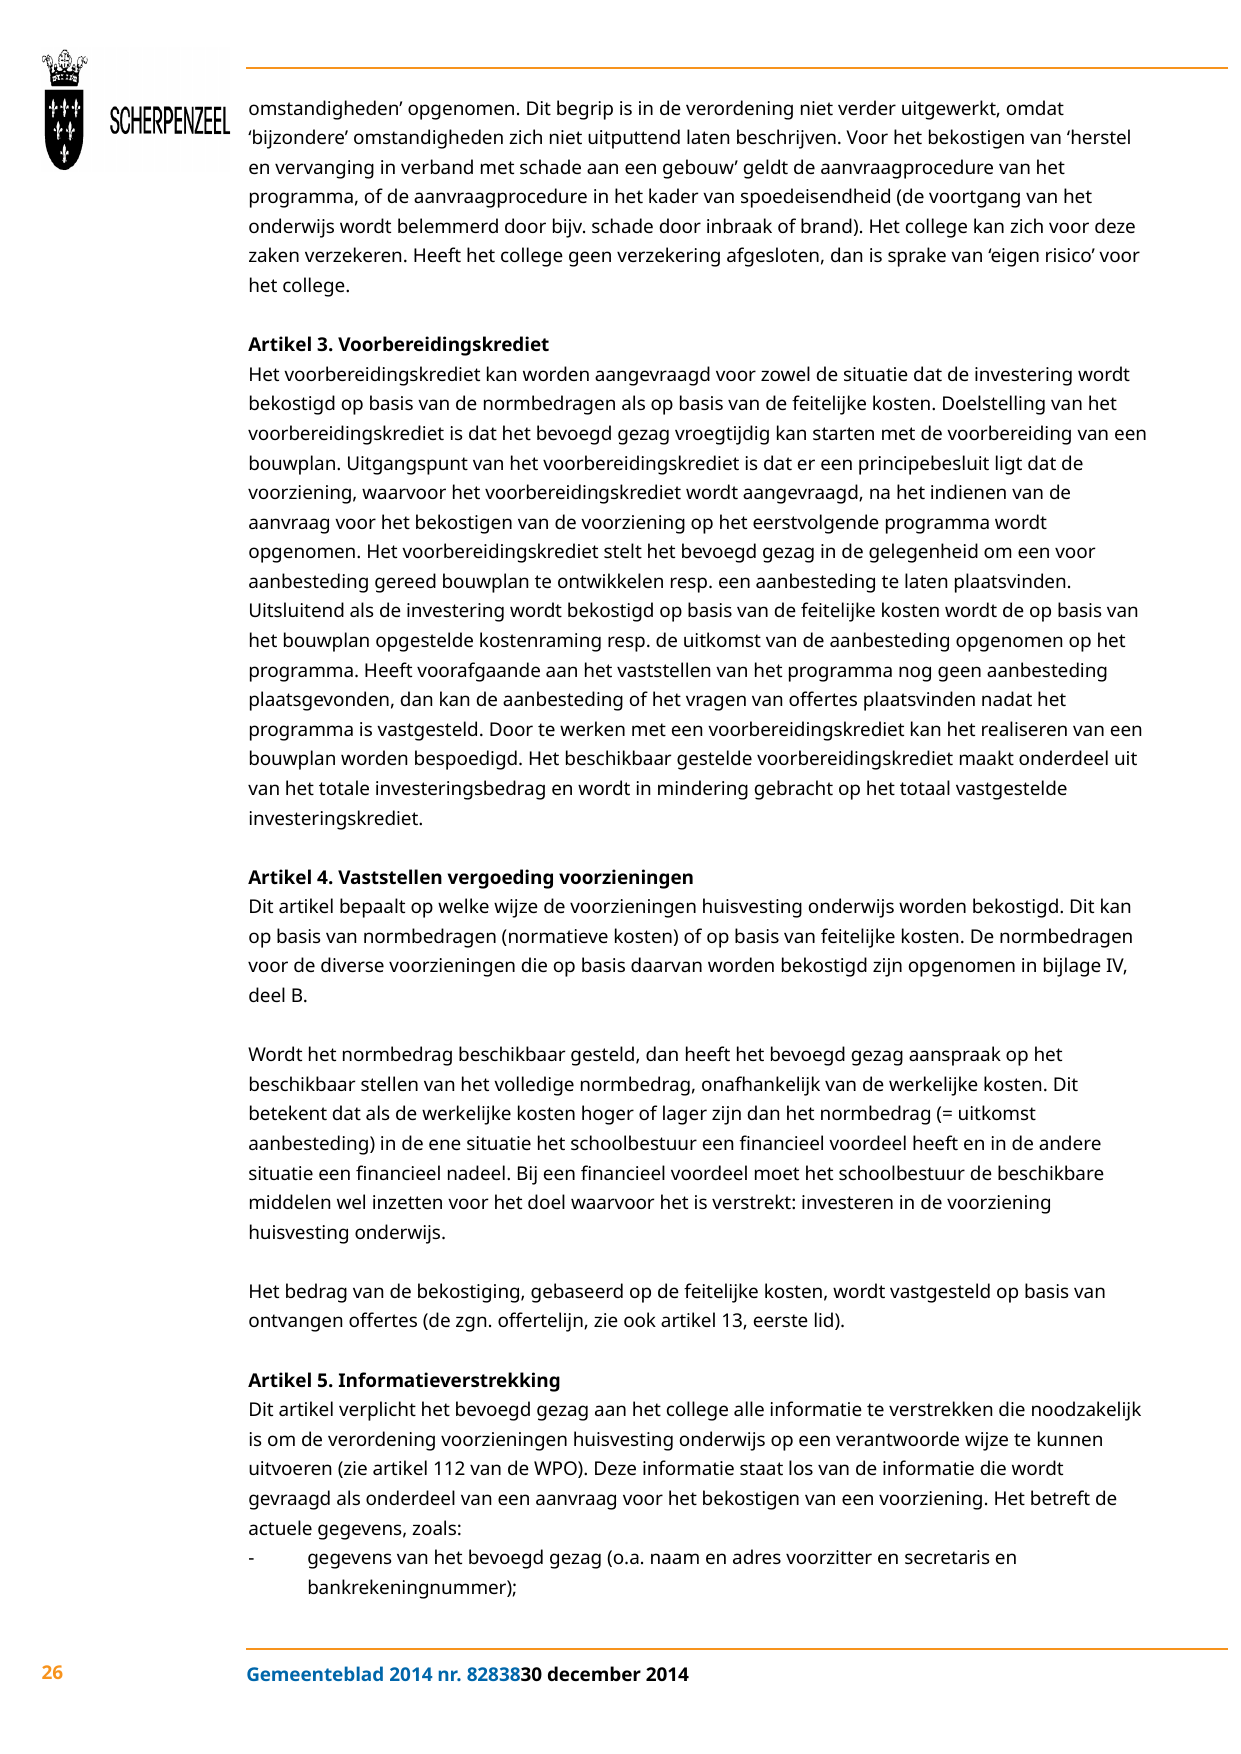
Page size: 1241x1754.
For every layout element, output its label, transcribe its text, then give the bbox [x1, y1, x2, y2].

text Het voorbereidingskrediet kan worden aangevraagd voor zowel de situatie dat de investering wordt bekostigd op basis van de normbedragen als op basis van de feitelijke kosten. Doelstelling van het voorbereidingskrediet is dat het bevoegd gezag vroegtijdig kan starten met de voorbereiding van een bouwplan. Uitgangspunt van het voorbereidingskrediet is dat er een principebesluit ligt dat de voorziening, waarvoor het voorbereidingskrediet wordt aangevraagd, na het indienen van de aanvraag voor het bekostigen van de voorziening op het eerstvolgende programma wordt opgenomen. Het voorbereidingskrediet stelt het bevoegd gezag in de gelegenheid om een voor aanbesteding gereed bouwplan te ontwikkelen resp. een aanbesteding te laten plaatsvinden. Uitsluitend als de investering wordt bekostigd op basis van de feitelijke kosten wordt de op basis van het bouwplan opgestelde kostenraming resp. de uitkomst van de aanbesteding opgenomen op het programma. Heeft voorafgaande aan het vaststellen van het programma nog geen aanbesteding plaatsgevonden, dan kan de aanbesteding of het vragen van offertes plaatsvinden nadat het programma is vastgesteld. Door te werken met een voorbereidingskrediet kan het realiseren van een bouwplan worden bespoedigd. Het beschikbaar gestelde voorbereidingskrediet maakt onderdeel uit van het totale investeringsbedrag en wordt in mindering gebracht op het totaal vastgestelde investeringskrediet. [248, 361, 1152, 831]
text Artikel 4. Vaststellen vergoeding voorzieningen [248, 864, 1152, 890]
text Wordt het normbedrag beschikbaar gesteld, dan heeft het bevoegd gezag aanspraak op het beschikbaar stellen van het volledige normbedrag, onafhankelijk van de werkelijke kosten. Dit betekent dat als de werkelijke kosten hoger of lager zijn dan het normbedrag (= uitkomst aanbesteding) in de ene situatie het schoolbestuur een financieel voordeel heeft en in de andere situatie een financieel nadeel. Bij een financieel voordeel moet het schoolbestuur de beschikbare middelen wel inzetten voor het doel waarvoor het is verstrekt: investeren in de voorziening huisvesting onderwijs. [248, 1041, 1152, 1245]
text Artikel 3. Voorbereidingskrediet [248, 331, 1152, 357]
text omstandigheden’ opgenomen. Dit begrip is in de verordening niet verder uitgewerkt, omdat ‘bijzondere’ omstandigheden zich niet uitputtend laten beschrijven. Voor het bekostigen van ‘herstel en vervanging in verband met schade aan een gebouw’ geldt de aanvraagprocedure van het programma, of de aanvraagprocedure in het kader van spoedeisendheid (de voortgang van het onderwijs wordt belemmerd door bijv. schade door inbraak of brand). Het college kan zich voor deze zaken verzekeren. Heeft het college geen verzekering afgesloten, dan is sprake van ‘eigen risico’ voor het college. [248, 95, 1152, 298]
list gegevens van het bevoegd gezag (o.a. naam en adres voorzitter en secretaris en bankrekeningnummer); [248, 1544, 1152, 1600]
text Artikel 5. Informatieverstrekking [248, 1367, 1152, 1393]
text Het bedrag van de bekostiging, gebaseerd op de feitelijke kosten, wordt vastgesteld op basis van ontvangen offertes (de zgn. offertelijn, zie ook artikel 13, eerste lid). [248, 1278, 1152, 1333]
text Dit artikel verplicht het bevoegd gezag aan het college alle informatie te verstrekken die noodzakelijk is om de verordening voorzieningen huisvesting onderwijs op een verantwoorde wijze te kunnen uitvoeren (zie artikel 112 van de WPO). Deze informatie staat los van de informatie die wordt gevraagd als onderdeel van een aanvraag voor het bekostigen van een voorziening. Het betreft de actuele gegevens, zoals: [248, 1396, 1152, 1541]
text Dit artikel bepaalt op welke wijze de voorzieningen huisvesting onderwijs worden bekostigd. Dit kan op basis van normbedragen (normatieve kosten) of op basis van feitelijke kosten. De normbedragen voor de diverse voorzieningen die op basis daarvan worden bekostigd zijn opgenomen in bijlage IV, deel B. [248, 893, 1152, 1008]
picture [41, 47, 231, 172]
